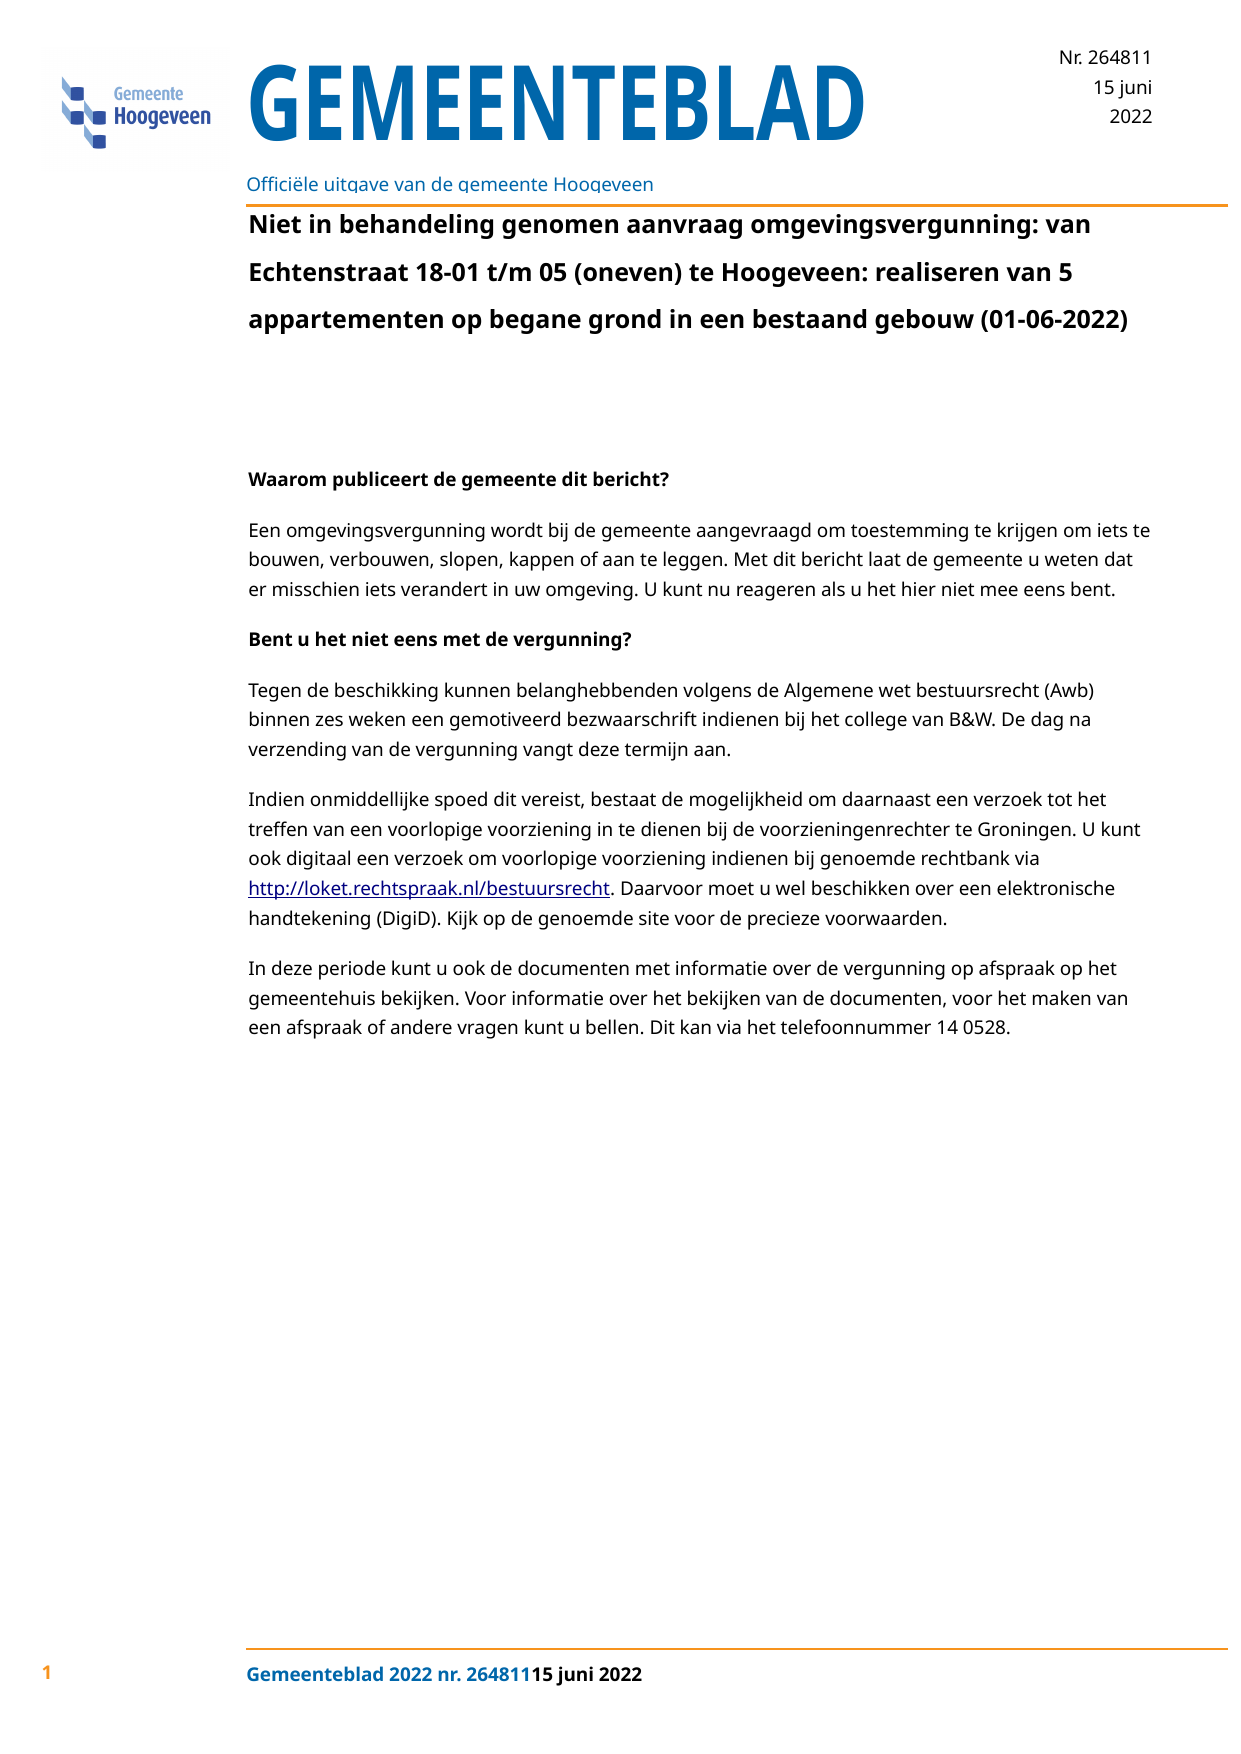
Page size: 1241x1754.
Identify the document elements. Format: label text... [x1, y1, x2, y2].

text Waarom publiceert de gemeente dit bericht? [248, 466, 1152, 492]
text Een omgevingsvergunning wordt bij de gemeente aangevraagd om toestemming te krijgen om iets te bouwen, verbouwen, slopen, kappen of aan te leggen. Met dit bericht laat de gemeente u weten dat er misschien iets verandert in uw omgeving. U kunt nu reageren als u het hier niet mee eens bent. [248, 517, 1152, 602]
text Niet in behandeling genomen aanvraag omgevingsvergunning: van Echtenstraat 18-01 t/m 05 (oneven) te Hoogeveen: realiseren van 5 appartementen op begane grond in een bestaand gebouw (01-06-2022) [248, 207, 1152, 336]
text Bent u het niet eens met de vergunning? [248, 626, 1152, 652]
text In deze periode kunt u ook de documenten met informatie over de vergunning op afspraak op het gemeentehuis bekijken. Voor informatie over het bekijken van de documenten, voor het maken van een afspraak of andere vragen kunt u bellen. Dit kan via het telefoonnummer 14 0528. [248, 955, 1152, 1040]
picture [41, 47, 231, 172]
text Indien onmiddellijke spoed dit vereist, bestaat de mogelijkheid om daarnaast een verzoek tot het treffen van een voorlopige voorziening in te dienen bij de voorzieningenrechter te Groningen. U kunt ook digitaal een verzoek om voorlopige voorziening indienen bij genoemde rechtbank via http://loket.rechtspraak.nl/bestuursrecht. Daarvoor moet u wel beschikken over een elektronische handtekening (DigiD). Kijk op de genoemde site voor de precieze voorwaarden. [248, 786, 1152, 930]
text Tegen de beschikking kunnen belanghebbenden volgens de Algemene wet bestuursrecht (Awb) binnen zes weken een gemotiveerd bezwaarschrift indienen bij het college van B&W. De dag na verzending van de vergunning vangt deze termijn aan. [248, 677, 1152, 762]
